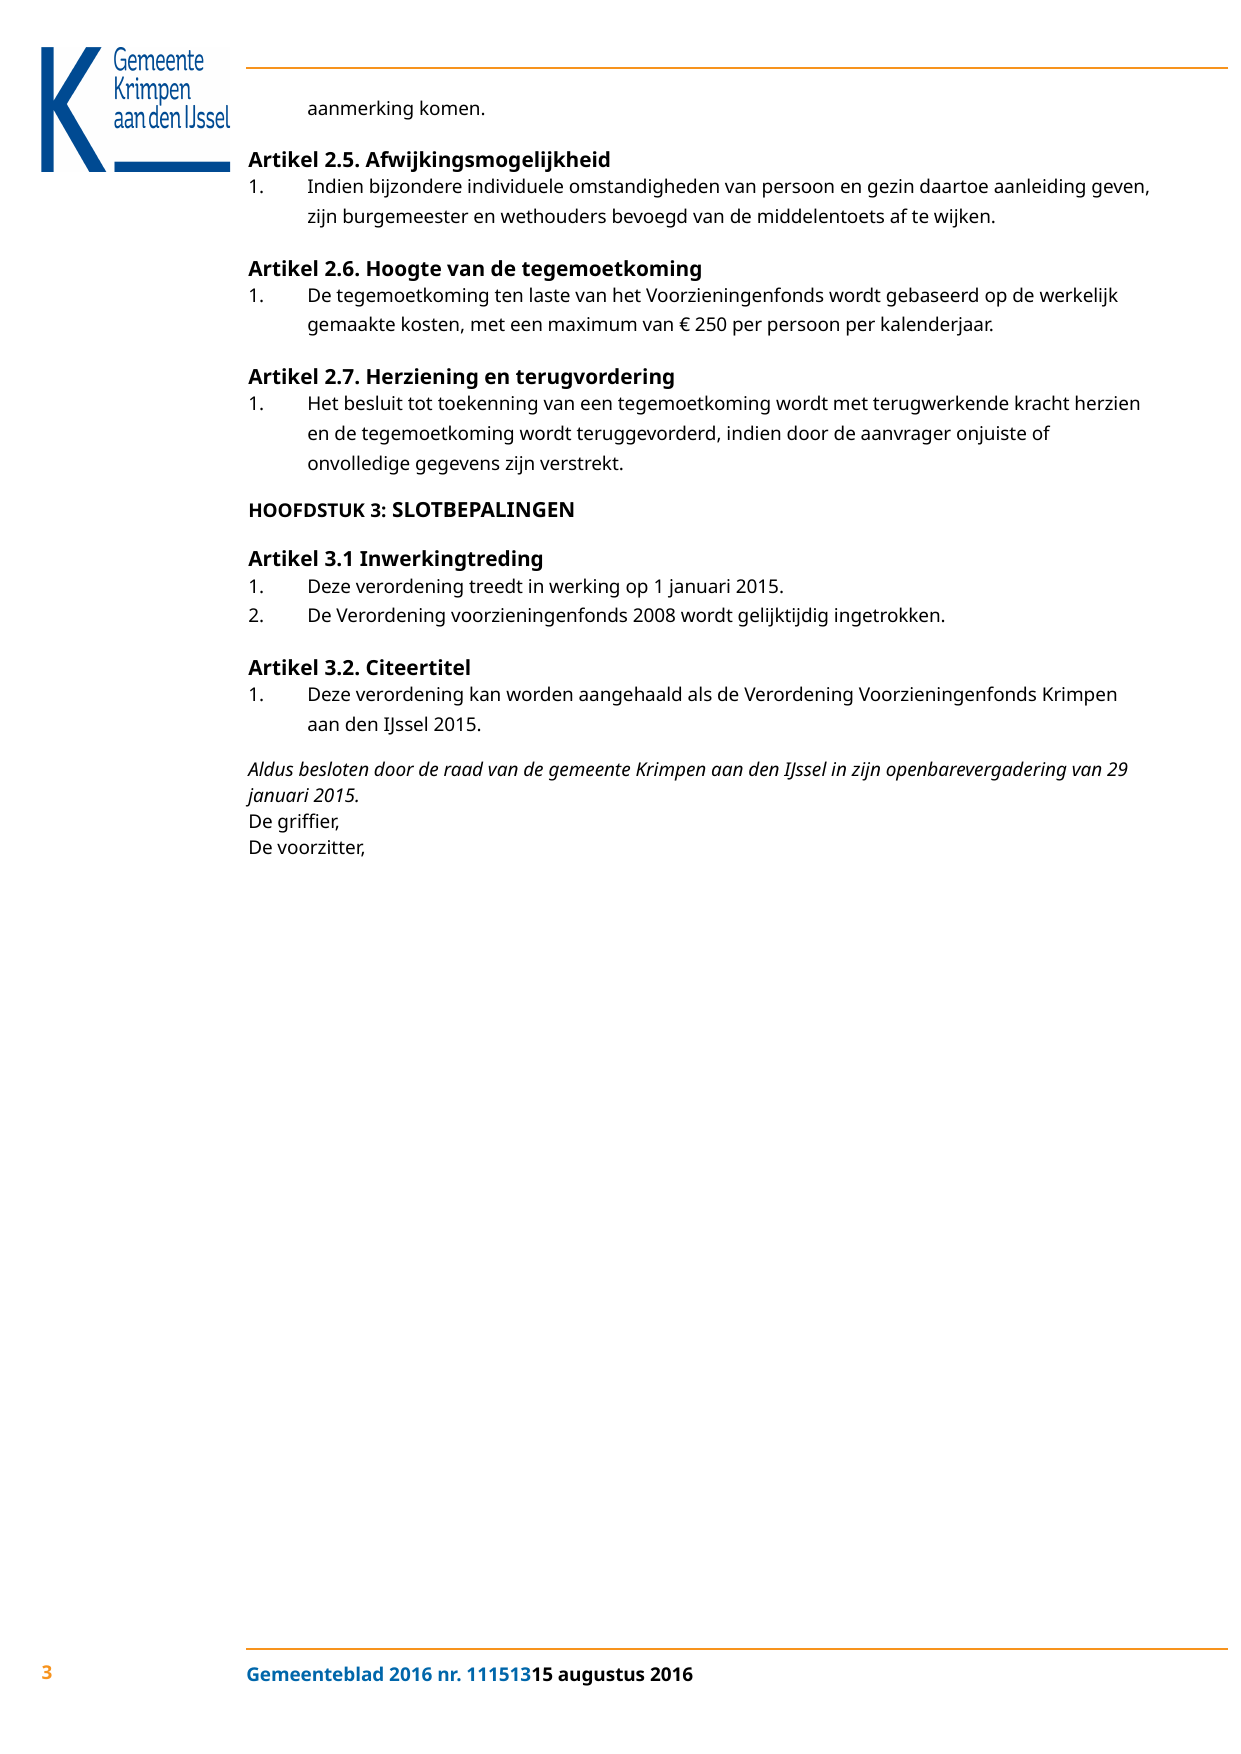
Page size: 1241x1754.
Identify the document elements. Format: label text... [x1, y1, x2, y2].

list Deze verordening treedt in werking op 1 januari 2015. [248, 573, 1152, 599]
list De Verordening voorzieningenfonds 2008 wordt gelijktijdig ingetrokken. [248, 603, 1152, 628]
text Artikel 2.5. Afwijkingsmogelijkheid [248, 145, 1152, 174]
picture [41, 47, 231, 172]
text Artikel 3.1 Inwerkingtreding [248, 544, 1152, 573]
text Artikel 2.6. Hoogte van de tegemoetkoming [248, 254, 1152, 282]
list aanmerking komen. [248, 95, 1152, 121]
text De voorzitter, [248, 834, 1152, 859]
text De griffier, [248, 808, 1152, 834]
list Deze verordening kan worden aangehaald als de Verordening Voorzieningenfonds Krimpen aan den IJssel 2015. [248, 681, 1152, 737]
list Indien bijzondere individuele omstandigheden van persoon en gezin daartoe aanleiding geven, zijn burgemeester en wethouders bevoegd van de middelentoets af te wijken. [248, 174, 1152, 229]
list Het besluit tot toekenning van een tegemoetkoming wordt met terugwerkende kracht herzien en de tegemoetkoming wordt teruggevorderd, indien door de aanvrager onjuiste of onvolledige gegevens zijn verstrekt. [248, 391, 1152, 475]
text HOOFDSTUK 3: SLOTBEPALINGEN [248, 495, 1152, 524]
text Artikel 3.2. Citeertitel [248, 653, 1152, 681]
text Artikel 2.7. Herziening en terugvordering [248, 362, 1152, 391]
text Aldus besloten door de raad van de gemeente Krimpen aan den IJssel in zijn openbarevergadering van 29 januari 2015. [248, 757, 1152, 808]
list De tegemoetkoming ten laste van het Voorzieningenfonds wordt gebaseerd op de werkelijk gemaakte kosten, met een maximum van € 250 per persoon per kalenderjaar. [248, 282, 1152, 337]
